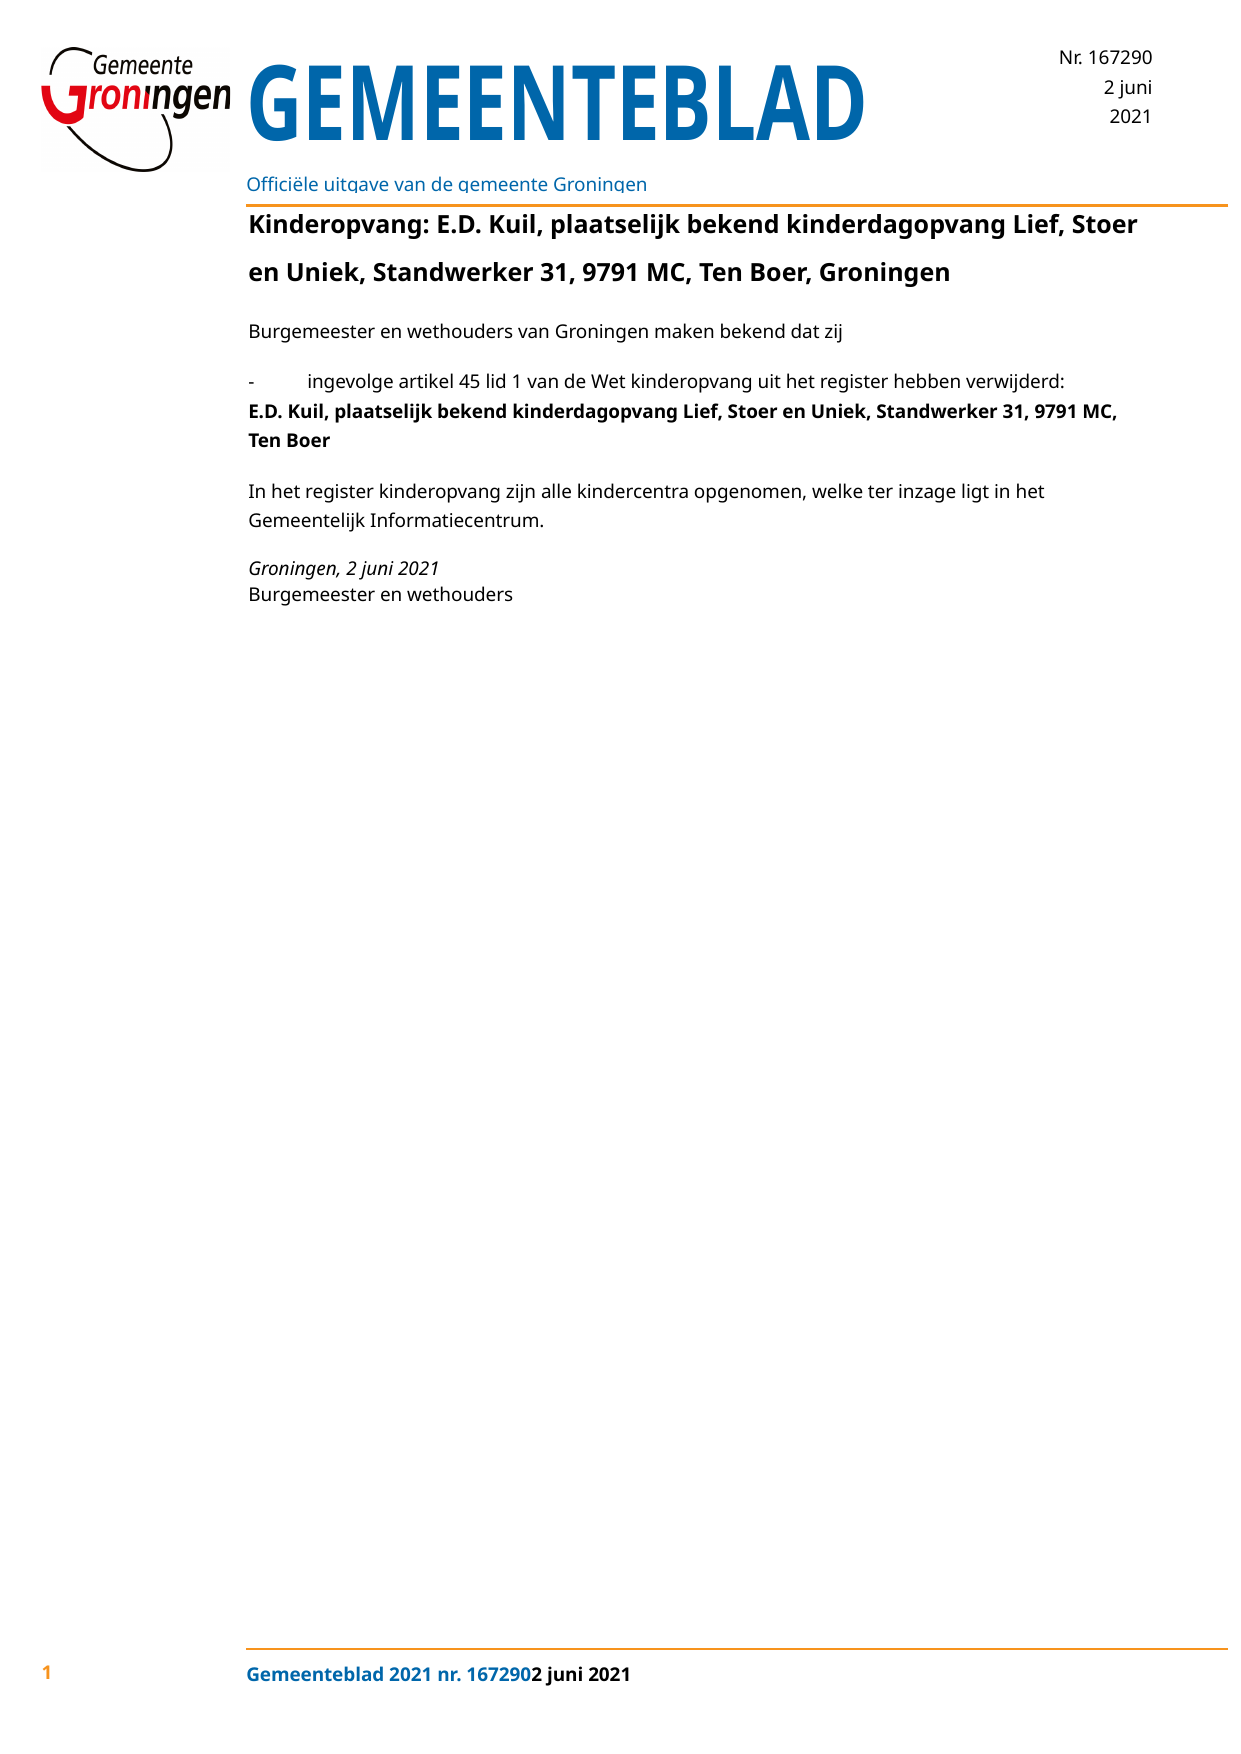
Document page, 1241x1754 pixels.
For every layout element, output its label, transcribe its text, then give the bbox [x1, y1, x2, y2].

picture [41, 47, 231, 172]
text Groningen, 2 juni 2021 [248, 555, 1152, 581]
text Kinderopvang: E.D. Kuil, plaatselijk bekend kinderdagopvang Lief, Stoer en Uniek, Standwerker 31, 9791 MC, Ten Boer, Groningen [248, 207, 1152, 288]
text In het register kinderopvang zijn alle kindercentra opgenomen, welke ter inzage ligt in het Gemeentelijk Informatiecentrum. [248, 478, 1152, 533]
text Burgemeester en wethouders van Groningen maken bekend dat zij [248, 318, 1152, 344]
list ingevolge artikel 45 lid 1 van de Wet kinderopvang uit het register hebben verwijderd: [248, 368, 1152, 394]
text E.D. Kuil, plaatselijk bekend kinderdagopvang Lief, Stoer en Uniek, Standwerker 31, 9791 MC, Ten Boer [248, 398, 1152, 453]
text Burgemeester en wethouders [248, 581, 1152, 607]
